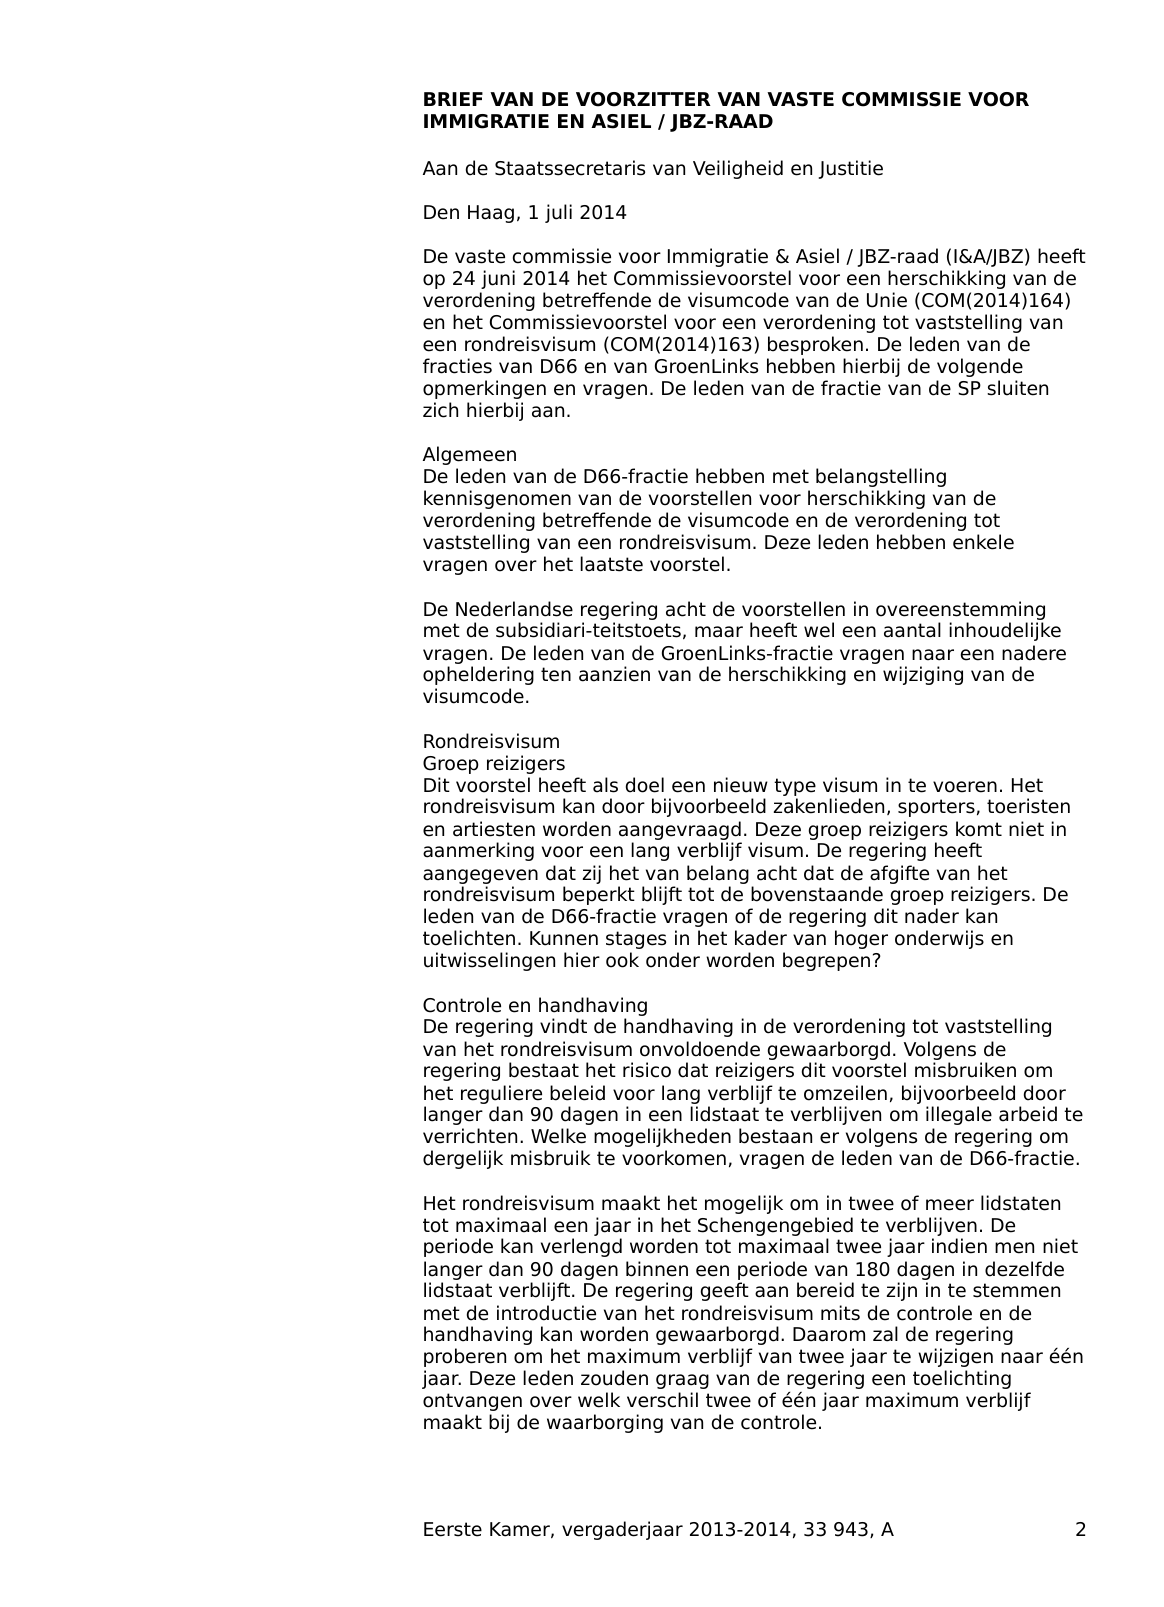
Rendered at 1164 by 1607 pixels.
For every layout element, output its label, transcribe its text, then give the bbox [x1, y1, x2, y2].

text De vaste commissie voor Immigratie & Asiel / JBZ-raad (I&A/JBZ) heeft op 24 juni 2014 het Commissievoorstel voor een herschikking van de verordening betreffende de visumcode van de Unie (COM(2014)164) en het Commissievoorstel voor een verordening tot vaststelling van een rondreisvisum (COM(2014)163) besproken. De leden van de fracties van D66 en van GroenLinks hebben hierbij de volgende opmerkingen en vragen. De leden van de fractie van de SP sluiten zich hierbij aan. [422, 246, 1087, 422]
text Groep reizigers [422, 752, 1087, 774]
text De leden van de D66-fractie hebben met belangstelling kennisgenomen van de voorstellen voor herschikking van de verordening betreffende de visumcode en de verordening tot vaststelling van een rondreisvisum. Deze leden hebben enkele vragen over het laatste voorstel. [422, 466, 1087, 576]
text Algemeen [422, 444, 1087, 466]
text Aan de Staatssecretaris van Veiligheid en Justitie [422, 158, 1087, 180]
subtitle BRIEF VAN DE VOORZITTER VAN VASTE COMMISSIE VOOR IMMIGRATIE EN ASIEL / JBZ-RAAD [422, 89, 1087, 133]
text De Nederlandse regering acht de voorstellen in overeenstemming met de subsidiari-teitstoets, maar heeft wel een aantal inhoudelijke vragen. De leden van de GroenLinks-fractie vragen naar een nadere opheldering ten aanzien van de herschikking en wijziging van de visumcode. [422, 598, 1087, 708]
text Controle en handhaving [422, 994, 1087, 1016]
text Dit voorstel heeft als doel een nieuw type visum in te voeren. Het rondreisvisum kan door bijvoorbeeld zakenlieden, sporters, toeristen en artiesten worden aangevraagd. Deze groep reizigers komt niet in aanmerking voor een lang verblijf visum. De regering heeft aangegeven dat zij het van belang acht dat de afgifte van het rondreisvisum beperkt blijft tot de bovenstaande groep reizigers. De leden van de D66-fractie vragen of de regering dit nader kan toelichten. Kunnen stages in het kader van hoger onderwijs en uitwisselingen hier ook onder worden begrepen? [422, 774, 1087, 972]
text Den Haag, 1 juli 2014 [422, 202, 1087, 224]
text Het rondreisvisum maakt het mogelijk om in twee of meer lidstaten tot maximaal een jaar in het Schengengebied te verblijven. De periode kan verlengd worden tot maximaal twee jaar indien men niet langer dan 90 dagen binnen een periode van 180 dagen in dezelfde lidstaat verblijft. De regering geeft aan bereid te zijn in te stemmen met de introductie van het rondreisvisum mits de controle en de handhaving kan worden gewaarborgd. Daarom zal de regering proberen om het maximum verblijf van twee jaar te wijzigen naar één jaar. Deze leden zouden graag van de regering een toelichting ontvangen over welk verschil twee of één jaar maximum verblijf maakt bij de waarborging van de controle. [422, 1192, 1087, 1434]
text De regering vindt de handhaving in de verordening tot vaststelling van het rondreisvisum onvoldoende gewaarborgd. Volgens de regering bestaat het risico dat reizigers dit voorstel misbruiken om het reguliere beleid voor lang verblijf te omzeilen, bijvoorbeeld door langer dan 90 dagen in een lidstaat te verblijven om illegale arbeid te verrichten. Welke mogelijkheden bestaan er volgens de regering om dergelijk misbruik te voorkomen, vragen de leden van de D66-fractie. [422, 1016, 1087, 1170]
text Rondreisvisum [422, 731, 1087, 752]
